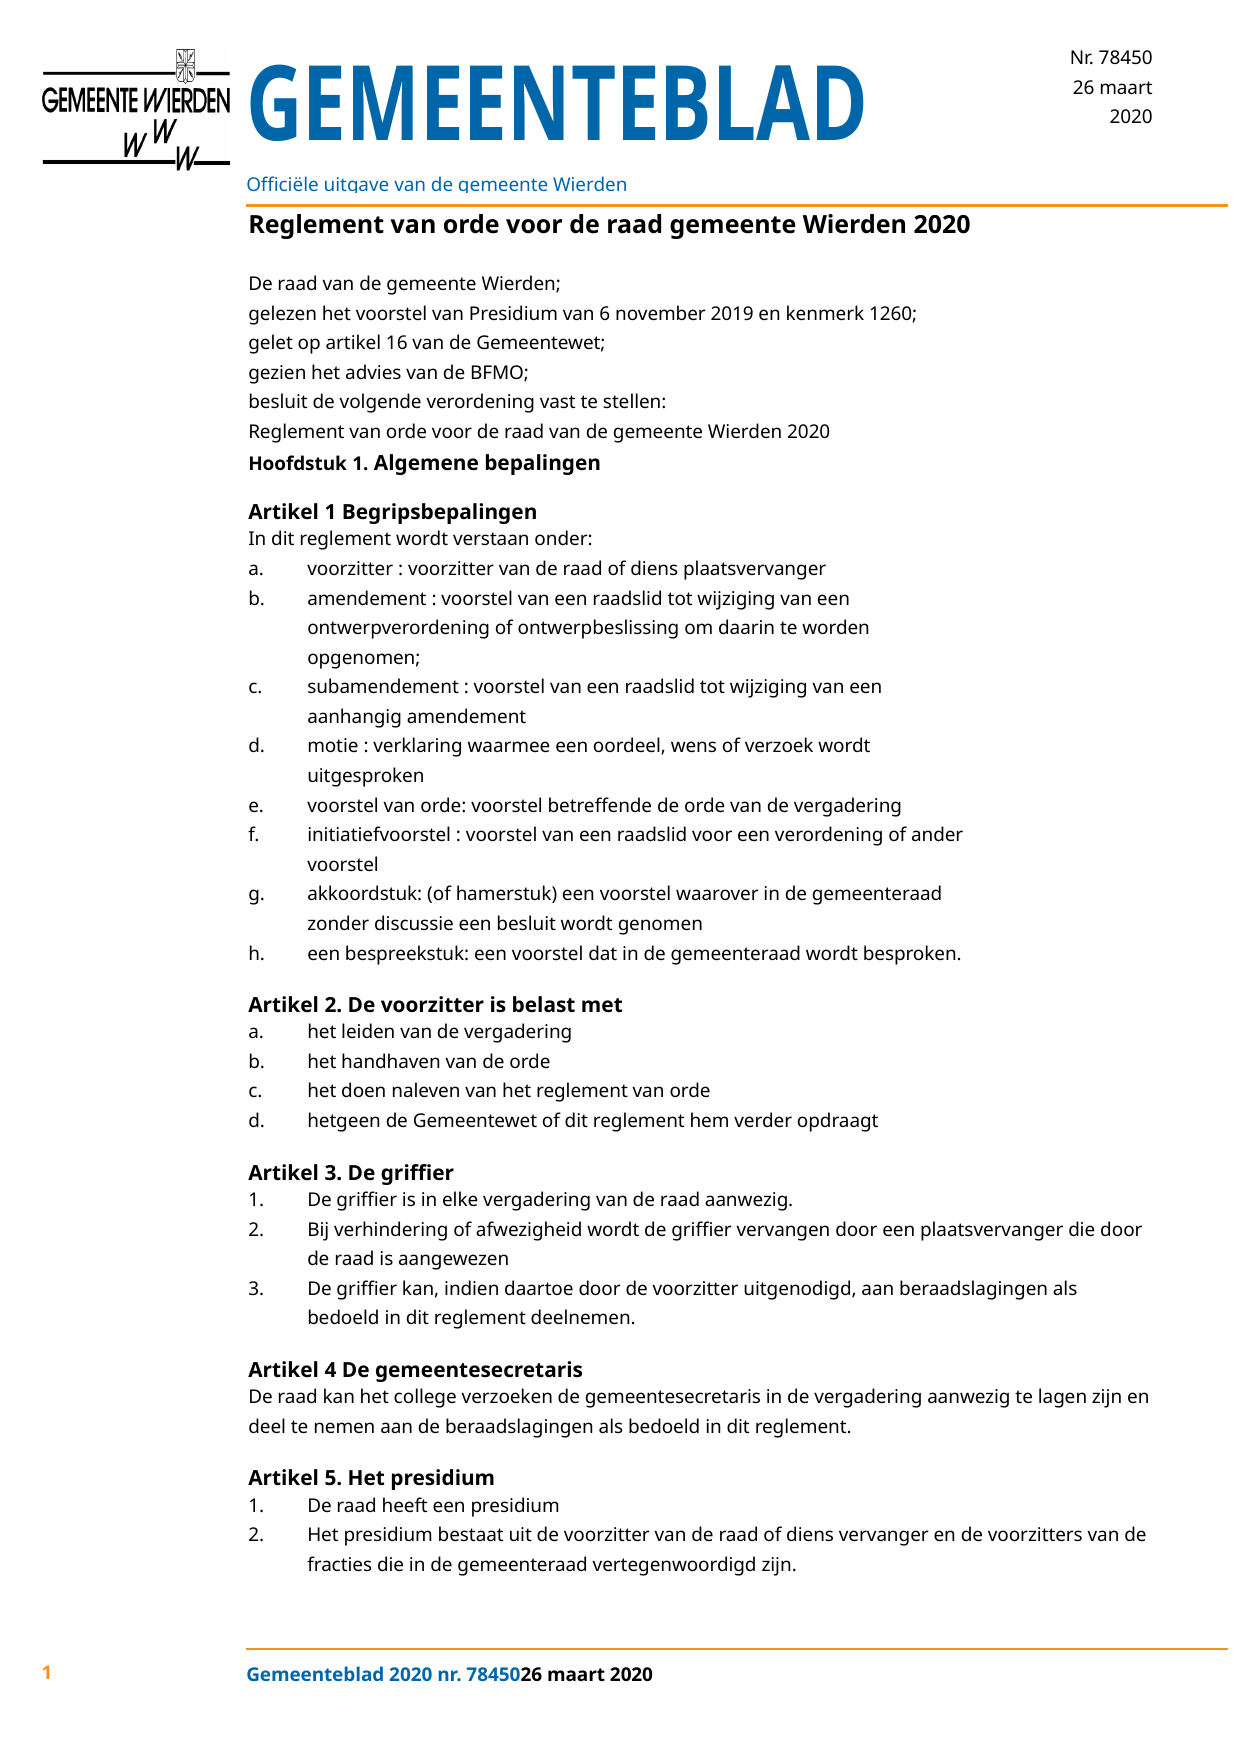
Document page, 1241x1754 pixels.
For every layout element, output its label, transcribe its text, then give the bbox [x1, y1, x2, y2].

list Bij verhindering of afwezigheid wordt de griffier vervangen door een plaatsvervanger die door de raad is aangewezen [248, 1216, 1152, 1271]
list subamendement : voorstel van een raadslid tot wijziging van een [248, 673, 1152, 699]
text Reglement van orde voor de raad gemeente Wierden 2020 [248, 207, 1152, 241]
list akkoordstuk: (of hamerstuk) een voorstel waarover in de gemeenteraad [248, 881, 1152, 906]
text Artikel 2. De voorzitter is belast met [248, 990, 1152, 1018]
list zonder discussie een besluit wordt genomen [248, 910, 1152, 936]
list De raad heeft een presidium [248, 1492, 1152, 1517]
text Artikel 5. Het presidium [248, 1463, 1152, 1492]
text De raad kan het college verzoeken de gemeentesecretaris in de vergadering aanwezig te lagen zijn en deel te nemen aan de beraadslagingen als bedoeld in dit reglement. [248, 1383, 1152, 1439]
list ontwerpverordening of ontwerpbeslissing om daarin te worden [248, 614, 1152, 640]
text De raad van de gemeente Wierden; [248, 270, 1152, 296]
text Artikel 1 Begripsbepalingen [248, 497, 1152, 526]
list hetgeen de Gemeentewet of dit reglement hem verder opdraagt [248, 1107, 1152, 1133]
list De griffier is in elke vergadering van de raad aanwezig. [248, 1186, 1152, 1212]
text Artikel 4 De gemeentesecretaris [248, 1355, 1152, 1383]
list het leiden van de vergadering [248, 1018, 1152, 1044]
text gezien het advies van de BFMO; [248, 359, 1152, 385]
list voorzitter : voorzitter van de raad of diens plaatsvervanger [248, 555, 1152, 581]
list amendement : voorstel van een raadslid tot wijziging van een [248, 585, 1152, 610]
list het handhaven van de orde [248, 1048, 1152, 1074]
list aanhangig amendement [248, 703, 1152, 729]
list het doen naleven van het reglement van orde [248, 1078, 1152, 1103]
list initiatiefvoorstel : voorstel van een raadslid voor een verordening of ander [248, 821, 1152, 847]
list motie : verklaring waarmee een oordeel, wens of verzoek wordt [248, 733, 1152, 758]
list opgenomen; [248, 644, 1152, 669]
picture [41, 47, 231, 172]
list Het presidium bestaat uit de voorzitter van de raad of diens vervanger en de voorzitters van de fracties die in de gemeenteraad vertegenwoordigd zijn. [248, 1521, 1152, 1577]
list uitgesproken [248, 762, 1152, 788]
text gelezen het voorstel van Presidium van 6 november 2019 en kenmerk 1260; [248, 300, 1152, 326]
list voorstel van orde: voorstel betreffende de orde van de vergadering [248, 792, 1152, 817]
text gelet op artikel 16 van de Gemeentewet; [248, 329, 1152, 355]
text Hoofdstuk 1. Algemene bepalingen [248, 448, 1152, 476]
text Reglement van orde voor de raad van de gemeente Wierden 2020 [248, 418, 1152, 444]
list een bespreekstuk: een voorstel dat in de gemeenteraad wordt besproken. [248, 940, 1152, 965]
text besluit de volgende verordening vast te stellen: [248, 389, 1152, 414]
list voorstel [248, 851, 1152, 877]
list De griffier kan, indien daartoe door de voorzitter uitgenodigd, aan beraadslagingen als bedoeld in dit reglement deelnemen. [248, 1275, 1152, 1330]
text In dit reglement wordt verstaan onder: [248, 526, 1152, 551]
text Artikel 3. De griffier [248, 1158, 1152, 1186]
